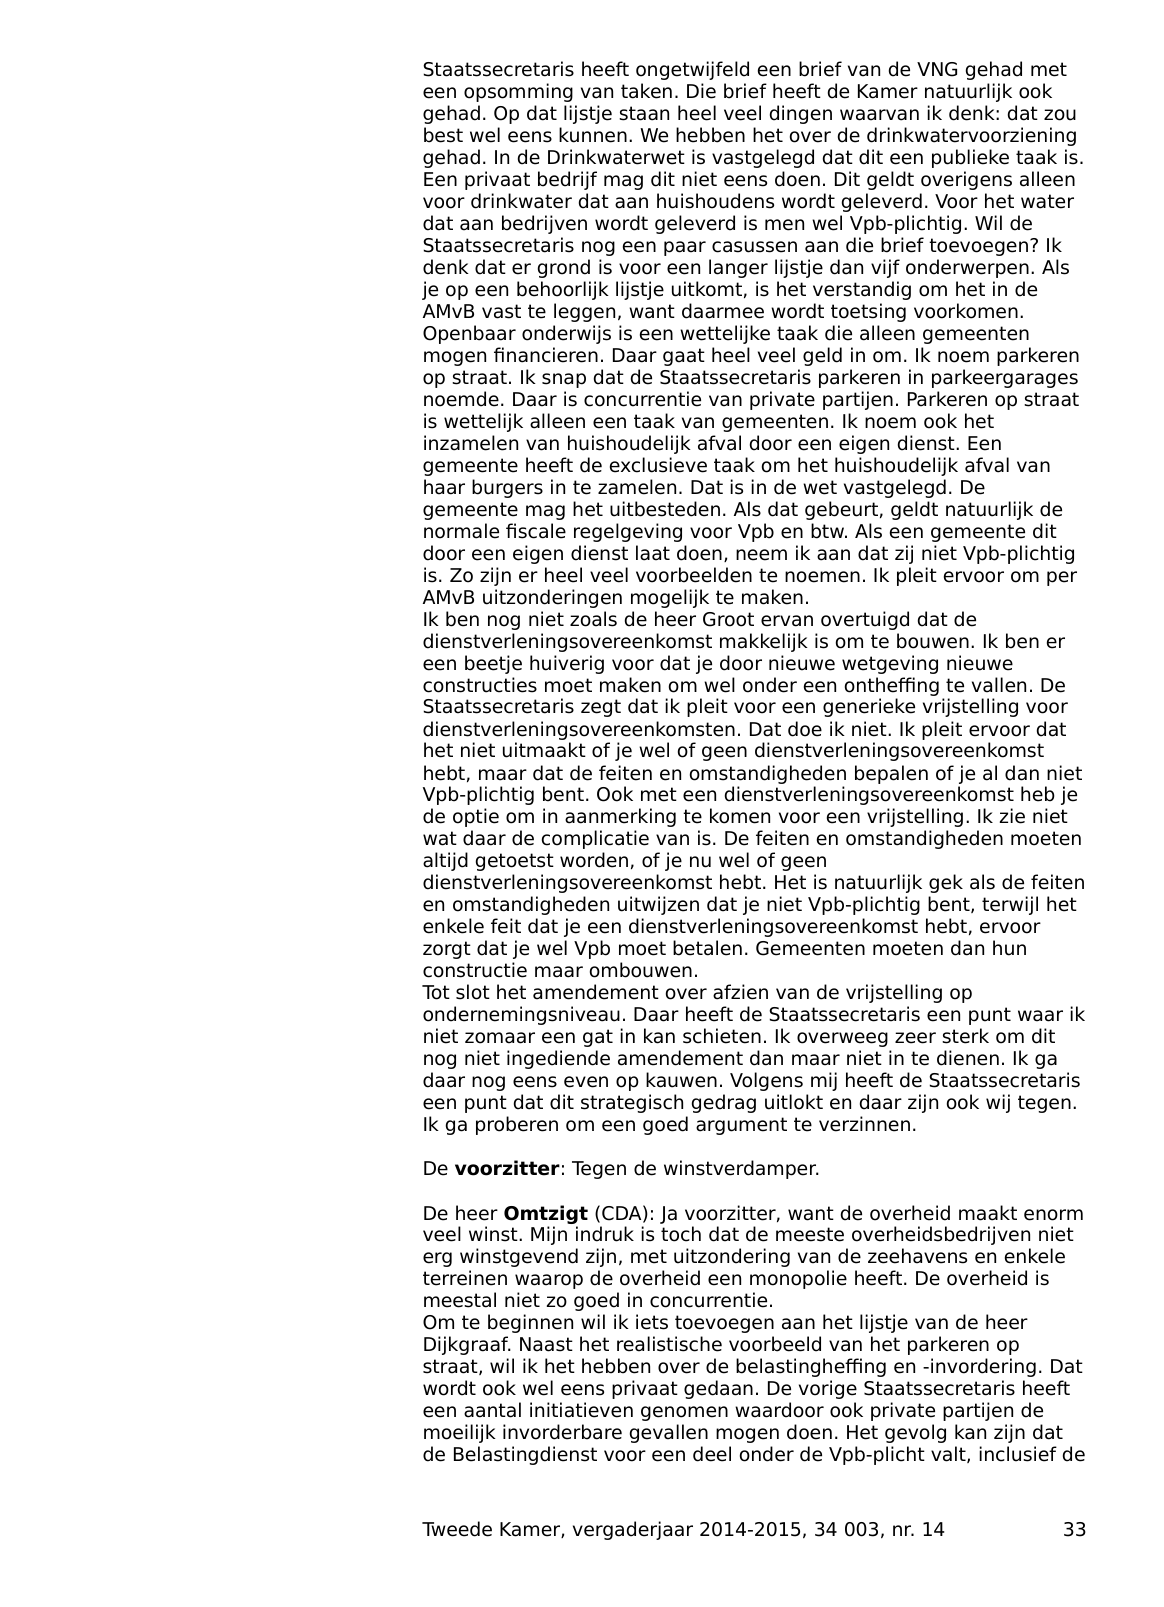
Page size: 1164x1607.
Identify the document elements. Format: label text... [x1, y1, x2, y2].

text Om te beginnen wil ik iets toevoegen aan het lijstje van de heer Dijkgraaf. Naast het realistische voorbeeld van het parkeren op straat, wil ik het hebben over de belastingheffing en -invordering. Dat wordt ook wel eens privaat gedaan. De vorige Staatssecretaris heeft een aantal initiatieven genomen waardoor ook private partijen de moeilijk invorderbare gevallen mogen doen. Het gevolg kan zijn dat de Belastingdienst voor een deel onder de Vpb-plicht valt, inclusief de [422, 1312, 1087, 1466]
text Ik ben nog niet zoals de heer Groot ervan overtuigd dat de dienstverleningsovereenkomst makkelijk is om te bouwen. Ik ben er een beetje huiverig voor dat je door nieuwe wetgeving nieuwe constructies moet maken om wel onder een ontheffing te vallen. De Staatssecretaris zegt dat ik pleit voor een generieke vrijstelling voor dienstverleningsovereenkomsten. Dat doe ik niet. Ik pleit ervoor dat het niet uitmaakt of je wel of geen dienstverleningsovereenkomst hebt, maar dat de feiten en omstandigheden bepalen of je al dan niet Vpb-plichtig bent. Ook met een dienstverleningsovereenkomst heb je de optie om in aanmerking te komen voor een vrijstelling. Ik zie niet wat daar de complicatie van is. De feiten en omstandigheden moeten altijd getoetst worden, of je nu wel of geen dienstverleningsovereenkomst hebt. Het is natuurlijk gek als de feiten en omstandigheden uitwijzen dat je niet Vpb-plichtig bent, terwijl het enkele feit dat je een dienstverleningsovereenkomst hebt, ervoor zorgt dat je wel Vpb moet betalen. Gemeenten moeten dan hun constructie maar ombouwen. [422, 608, 1087, 982]
text Tot slot het amendement over afzien van de vrijstelling op ondernemingsniveau. Daar heeft de Staatssecretaris een punt waar ik niet zomaar een gat in kan schieten. Ik overweeg zeer sterk om dit nog niet ingediende amendement dan maar niet in te dienen. Ik ga daar nog eens even op kauwen. Volgens mij heeft de Staatssecretaris een punt dat dit strategisch gedrag uitlokt en daar zijn ook wij tegen. Ik ga proberen om een goed argument te verzinnen. [422, 982, 1087, 1136]
text Staatssecretaris heeft ongetwijfeld een brief van de VNG gehad met een opsomming van taken. Die brief heeft de Kamer natuurlijk ook gehad. Op dat lijstje staan heel veel dingen waarvan ik denk: dat zou best wel eens kunnen. We hebben het over de drinkwatervoorziening gehad. In de Drinkwaterwet is vastgelegd dat dit een publieke taak is. Een privaat bedrijf mag dit niet eens doen. Dit geldt overigens alleen voor drinkwater dat aan huishoudens wordt geleverd. Voor het water dat aan bedrijven wordt geleverd is men wel Vpb-plichtig. Wil de Staatssecretaris nog een paar casussen aan die brief toevoegen? Ik denk dat er grond is voor een langer lijstje dan vijf onderwerpen. Als je op een behoorlijk lijstje uitkomt, is het verstandig om het in de AMvB vast te leggen, want daarmee wordt toetsing voorkomen. [422, 59, 1087, 323]
text Openbaar onderwijs is een wettelijke taak die alleen gemeenten mogen financieren. Daar gaat heel veel geld in om. Ik noem parkeren op straat. Ik snap dat de Staatssecretaris parkeren in parkeergarages noemde. Daar is concurrentie van private partijen. Parkeren op straat is wettelijk alleen een taak van gemeenten. Ik noem ook het inzamelen van huishoudelijk afval door een eigen dienst. Een gemeente heeft de exclusieve taak om het huishoudelijk afval van haar burgers in te zamelen. Dat is in de wet vastgelegd. De gemeente mag het uitbesteden. Als dat gebeurt, geldt natuurlijk de normale fiscale regelgeving voor Vpb en btw. Als een gemeente dit door een eigen dienst laat doen, neem ik aan dat zij niet Vpb-plichtig is. Zo zijn er heel veel voorbeelden te noemen. Ik pleit ervoor om per AMvB uitzonderingen mogelijk te maken. [422, 323, 1087, 608]
text De heer Omtzigt (CDA): Ja voorzitter, want de overheid maakt enorm veel winst. Mijn indruk is toch dat de meeste overheidsbedrijven niet erg winstgevend zijn, met uitzondering van de zeehavens en enkele terreinen waarop de overheid een monopolie heeft. De overheid is meestal niet zo goed in concurrentie. [422, 1202, 1087, 1312]
text De voorzitter: Tegen de winstverdamper. [422, 1158, 1087, 1180]
